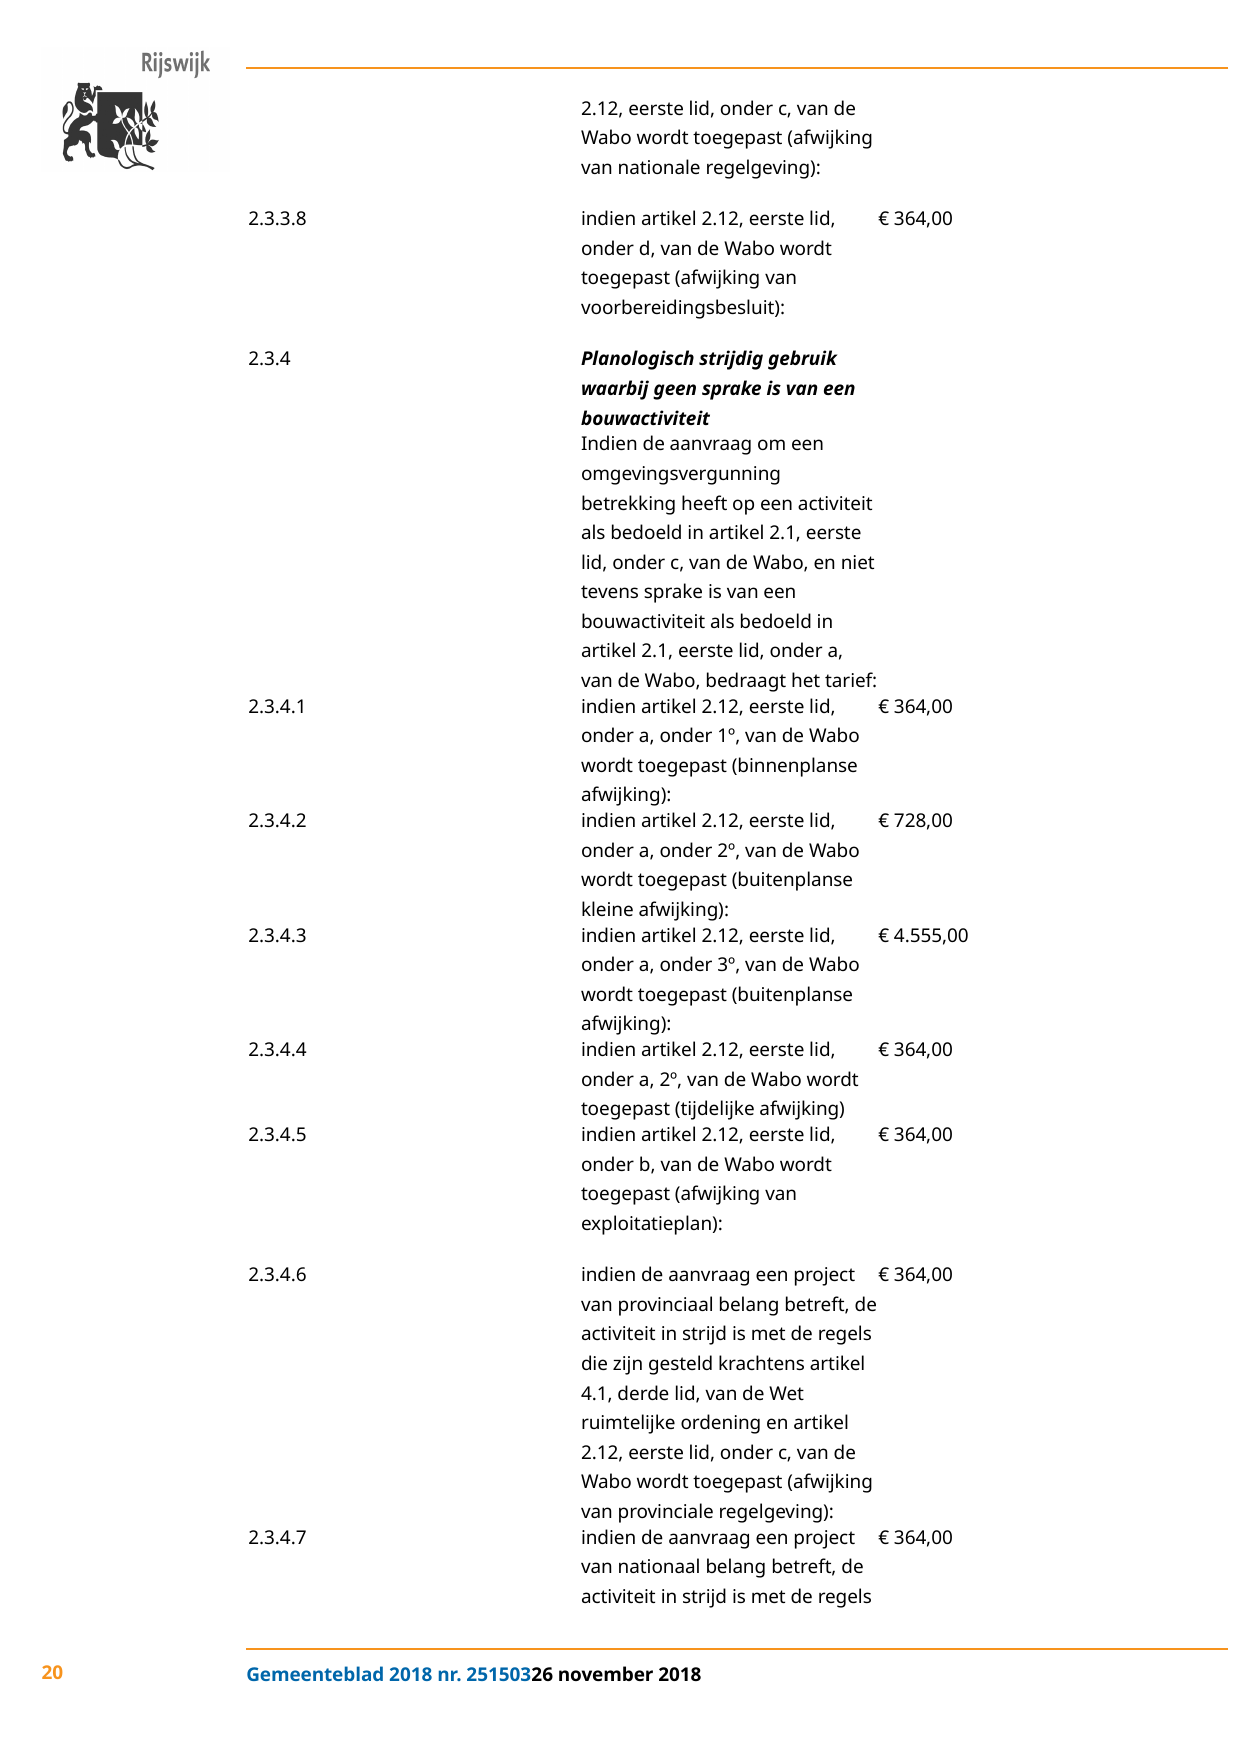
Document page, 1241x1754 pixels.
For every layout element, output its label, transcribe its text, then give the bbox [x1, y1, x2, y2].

table_cell Indien de aanvraag om een omgevingsvergunning betrekking heeft op een activiteit als bedoeld in artikel 2.1, eerste lid, onder c, van de Wabo, en niet tevens sprake is van een bouwactiviteit als bedoeld in artikel 2.1, eerste lid, onder a, van de Wabo, bedraagt het tarief: [581, 431, 878, 693]
table_cell Planologisch strijdig gebruik waarbij geen sprake is van een bouwactiviteit [581, 346, 878, 431]
table_cell indien artikel 2.12, eerste lid, onder b, van de Wabo wordt toegepast (afwijking van exploitatieplan): [581, 1121, 878, 1236]
table_cell [248, 95, 581, 180]
table_cell indien artikel 2.12, eerste lid, onder d, van de Wabo wordt toegepast (afwijking van voorbereidingsbesluit): [581, 205, 878, 320]
table_cell [581, 320, 878, 346]
table_cell 2.3.4.3 [248, 922, 581, 1036]
table_cell indien artikel 2.12, eerste lid, onder a, onder 3º, van de Wabo wordt toegepast (buitenplanse afwijking): [581, 922, 878, 1036]
table_cell indien artikel 2.12, eerste lid, onder a, 2º, van de Wabo wordt toegepast (tijdelijke afwijking) [581, 1036, 878, 1121]
table_cell € 4.555,00 [878, 922, 1152, 1036]
table_cell indien de aanvraag een project van provinciaal belang betreft, de activiteit in strijd is met de regels die zijn gesteld krachtens artikel 4.1, derde lid, van de Wet ruimtelijke ordening en artikel 2.12, eerste lid, onder c, van de Wabo wordt toegepast (afwijking van provinciale regelgeving): [581, 1261, 878, 1524]
table_cell [581, 1236, 878, 1261]
table_cell [878, 95, 1152, 180]
table_cell [581, 180, 878, 205]
table_cell 2.3.3.8 [248, 205, 581, 320]
table_cell € 364,00 [878, 1121, 1152, 1236]
table_cell 2.3.4.7 [248, 1524, 581, 1609]
table_cell € 364,00 [878, 1036, 1152, 1121]
table_cell [248, 431, 581, 693]
table_cell indien de aanvraag een project van nationaal belang betreft, de activiteit in strijd is met de regels [581, 1524, 878, 1609]
table_cell € 364,00 [878, 693, 1152, 807]
table_cell [878, 431, 1152, 693]
table_cell 2.3.4.6 [248, 1261, 581, 1524]
table_cell [248, 180, 581, 205]
table_cell indien artikel 2.12, eerste lid, onder a, onder 1º, van de Wabo wordt toegepast (binnenplanse afwijking): [581, 693, 878, 807]
table_cell [878, 346, 1152, 431]
table_cell [248, 1236, 581, 1261]
table_cell indien artikel 2.12, eerste lid, onder a, onder 2º, van de Wabo wordt toegepast (buitenplanse kleine afwijking): [581, 808, 878, 922]
table_cell € 364,00 [878, 1261, 1152, 1524]
table_cell [248, 320, 581, 346]
table_cell € 728,00 [878, 808, 1152, 922]
table_cell [878, 1236, 1152, 1261]
table_cell [878, 180, 1152, 205]
table_cell € 364,00 [878, 205, 1152, 320]
table_cell 2.3.4.4 [248, 1036, 581, 1121]
table_cell 2.3.4.1 [248, 693, 581, 807]
table_cell [878, 320, 1152, 346]
table_cell 2.3.4.5 [248, 1121, 581, 1236]
table_cell 2.3.4 [248, 346, 581, 431]
table_cell 2.3.4.2 [248, 808, 581, 922]
table_cell € 364,00 [878, 1524, 1152, 1609]
table_cell 2.12, eerste lid, onder c, van de Wabo wordt toegepast (afwijking van nationale regelgeving): [581, 95, 878, 180]
picture [41, 47, 231, 172]
